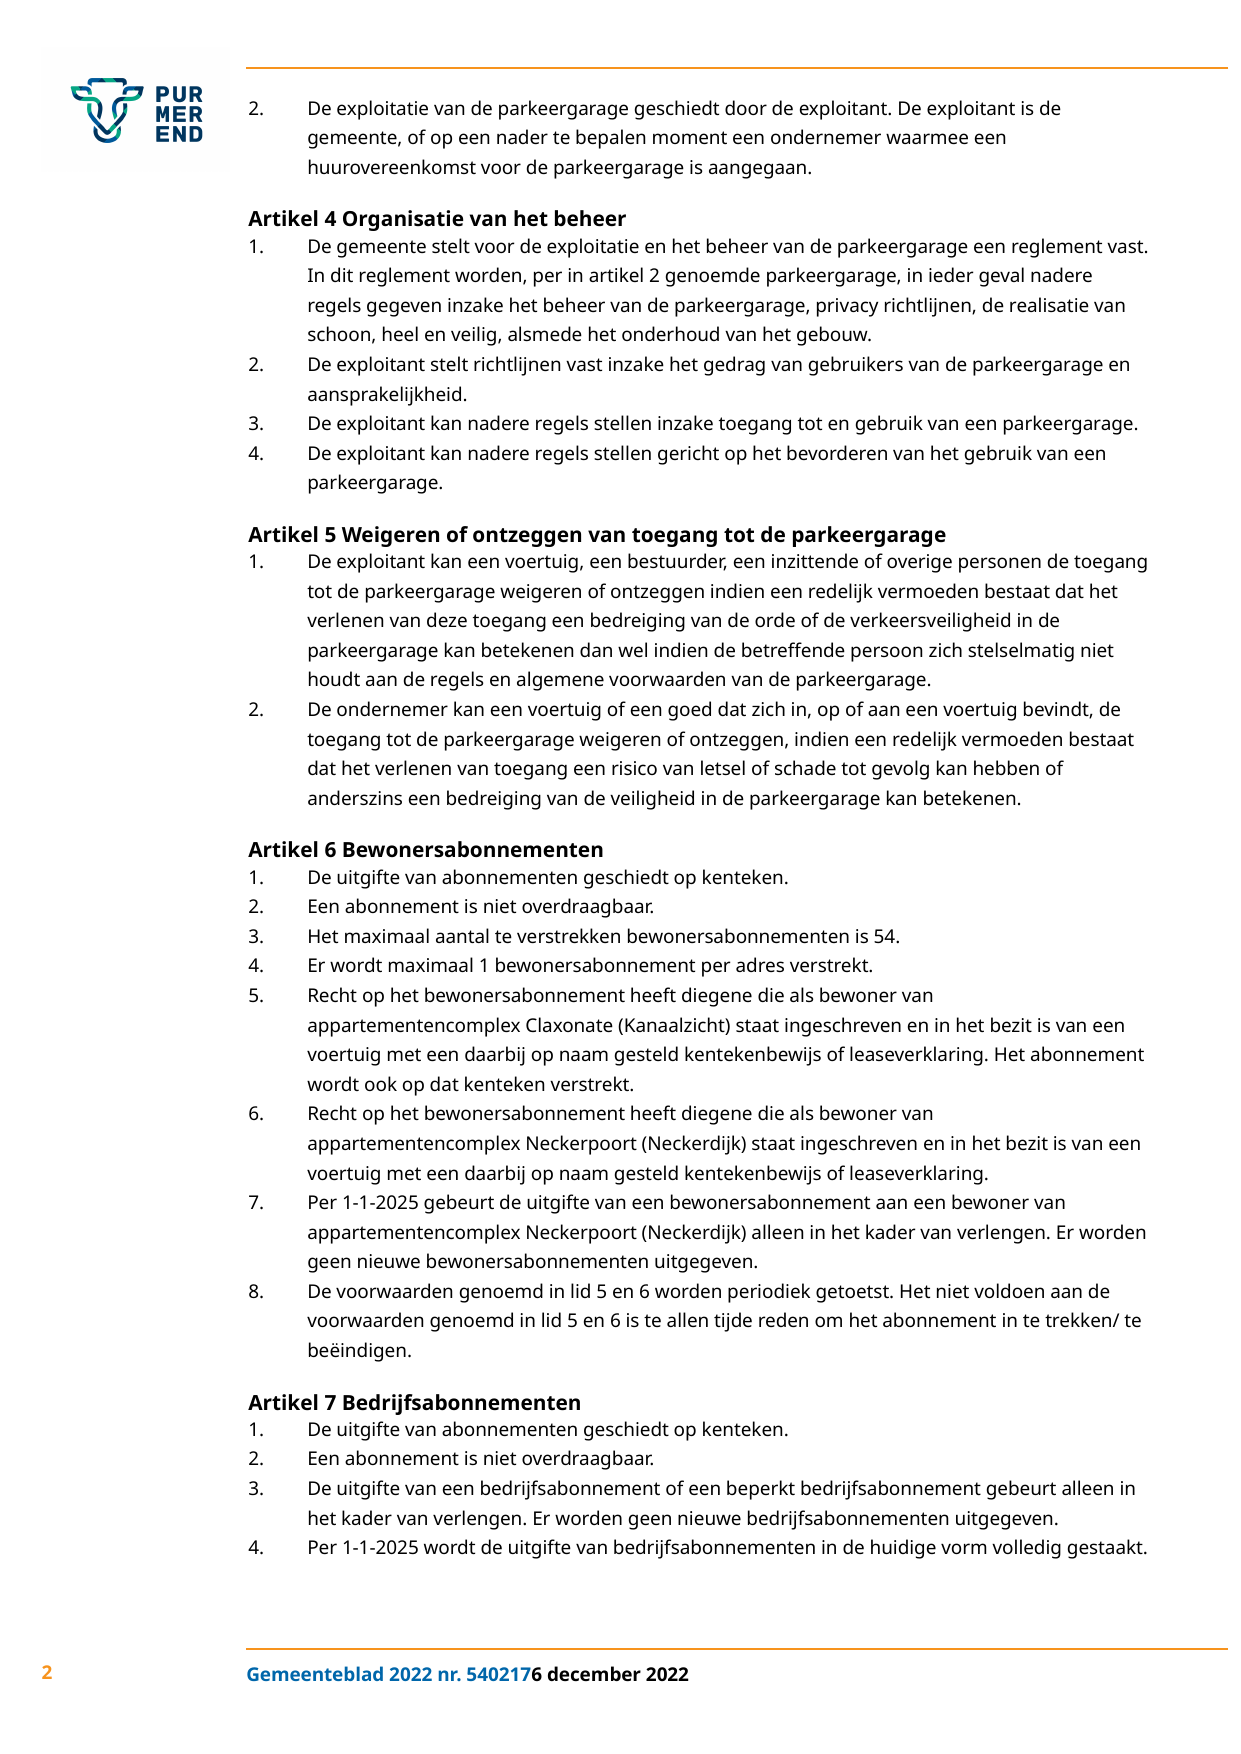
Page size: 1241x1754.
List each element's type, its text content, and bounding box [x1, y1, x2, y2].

text Artikel 6 Bewonersabonnementen [248, 835, 1152, 864]
list De exploitatie van de parkeergarage geschiedt door de exploitant. De exploitant is de gemeente, of op een nader te bepalen moment een ondernemer waarmee een huurovereenkomst voor de parkeergarage is aangegaan. [248, 95, 1152, 180]
list De ondernemer kan een voertuig of een goed dat zich in, op of aan een voertuig bevindt, de toegang tot de parkeergarage weigeren of ontzeggen, indien een redelijk vermoeden bestaat dat het verlenen van toegang een risico van letsel of schade tot gevolg kan hebben of anderszins een bedreiging van de veiligheid in de parkeergarage kan betekenen. [248, 696, 1152, 811]
list De exploitant kan nadere regels stellen inzake toegang tot en gebruik van een parkeergarage. [248, 410, 1152, 436]
list Een abonnement is niet overdraagbaar. [248, 893, 1152, 919]
list Het maximaal aantal te verstrekken bewonersabonnementen is 54. [248, 923, 1152, 949]
list De uitgifte van abonnementen geschiedt op kenteken. [248, 1416, 1152, 1442]
list De uitgifte van abonnementen geschiedt op kenteken. [248, 864, 1152, 889]
text Artikel 5 Weigeren of ontzeggen van toegang tot de parkeergarage [248, 520, 1152, 548]
list Per 1-1-2025 gebeurt de uitgifte van een bewonersabonnement aan een bewoner van appartementencomplex Neckerpoort (Neckerdijk) alleen in het kader van verlengen. Er worden geen nieuwe bewonersabonnementen uitgegeven. [248, 1189, 1152, 1274]
list De uitgifte van een bedrijfsabonnement of een beperkt bedrijfsabonnement gebeurt alleen in het kader van verlengen. Er worden geen nieuwe bedrijfsabonnementen uitgegeven. [248, 1475, 1152, 1531]
list De gemeente stelt voor de exploitatie en het beheer van de parkeergarage een reglement vast. In dit reglement worden, per in artikel 2 genoemde parkeergarage, in ieder geval nadere regels gegeven inzake het beheer van de parkeergarage, privacy richtlijnen, de realisatie van schoon, heel en veilig, alsmede het onderhoud van het gebouw. [248, 233, 1152, 347]
list Een abonnement is niet overdraagbaar. [248, 1446, 1152, 1471]
text Artikel 7 Bedrijfsabonnementen [248, 1388, 1152, 1416]
list Recht op het bewonersabonnement heeft diegene die als bewoner van appartementencomplex Claxonate (Kanaalzicht) staat ingeschreven en in het bezit is van een voertuig met een daarbij op naam gesteld kentekenbewijs of leaseverklaring. Het abonnement wordt ook op dat kenteken verstrekt. [248, 982, 1152, 1097]
list Recht op het bewonersabonnement heeft diegene die als bewoner van appartementencomplex Neckerpoort (Neckerdijk) staat ingeschreven en in het bezit is van een voertuig met een daarbij op naam gesteld kentekenbewijs of leaseverklaring. [248, 1101, 1152, 1185]
list De exploitant kan nadere regels stellen gericht op het bevorderen van het gebruik van een parkeergarage. [248, 440, 1152, 495]
list De exploitant kan een voertuig, een bestuurder, een inzittende of overige personen de toegang tot de parkeergarage weigeren of ontzeggen indien een redelijk vermoeden bestaat dat het verlenen van deze toegang een bedreiging van de orde of de verkeersveiligheid in de parkeergarage kan betekenen dan wel indien de betreffende persoon zich stelselmatig niet houdt aan de regels en algemene voorwaarden van de parkeergarage. [248, 548, 1152, 692]
list De exploitant stelt richtlijnen vast inzake het gedrag van gebruikers van de parkeergarage en aansprakelijkheid. [248, 351, 1152, 406]
picture [41, 47, 231, 172]
list Per 1-1-2025 wordt de uitgifte van bedrijfsabonnementen in de huidige vorm volledig gestaakt. [248, 1534, 1152, 1560]
list Er wordt maximaal 1 bewonersabonnement per adres verstrekt. [248, 953, 1152, 978]
list De voorwaarden genoemd in lid 5 en 6 worden periodiek getoetst. Het niet voldoen aan de voorwaarden genoemd in lid 5 en 6 is te allen tijde reden om het abonnement in te trekken/ te beëindigen. [248, 1278, 1152, 1363]
text Artikel 4 Organisatie van het beheer [248, 204, 1152, 233]
